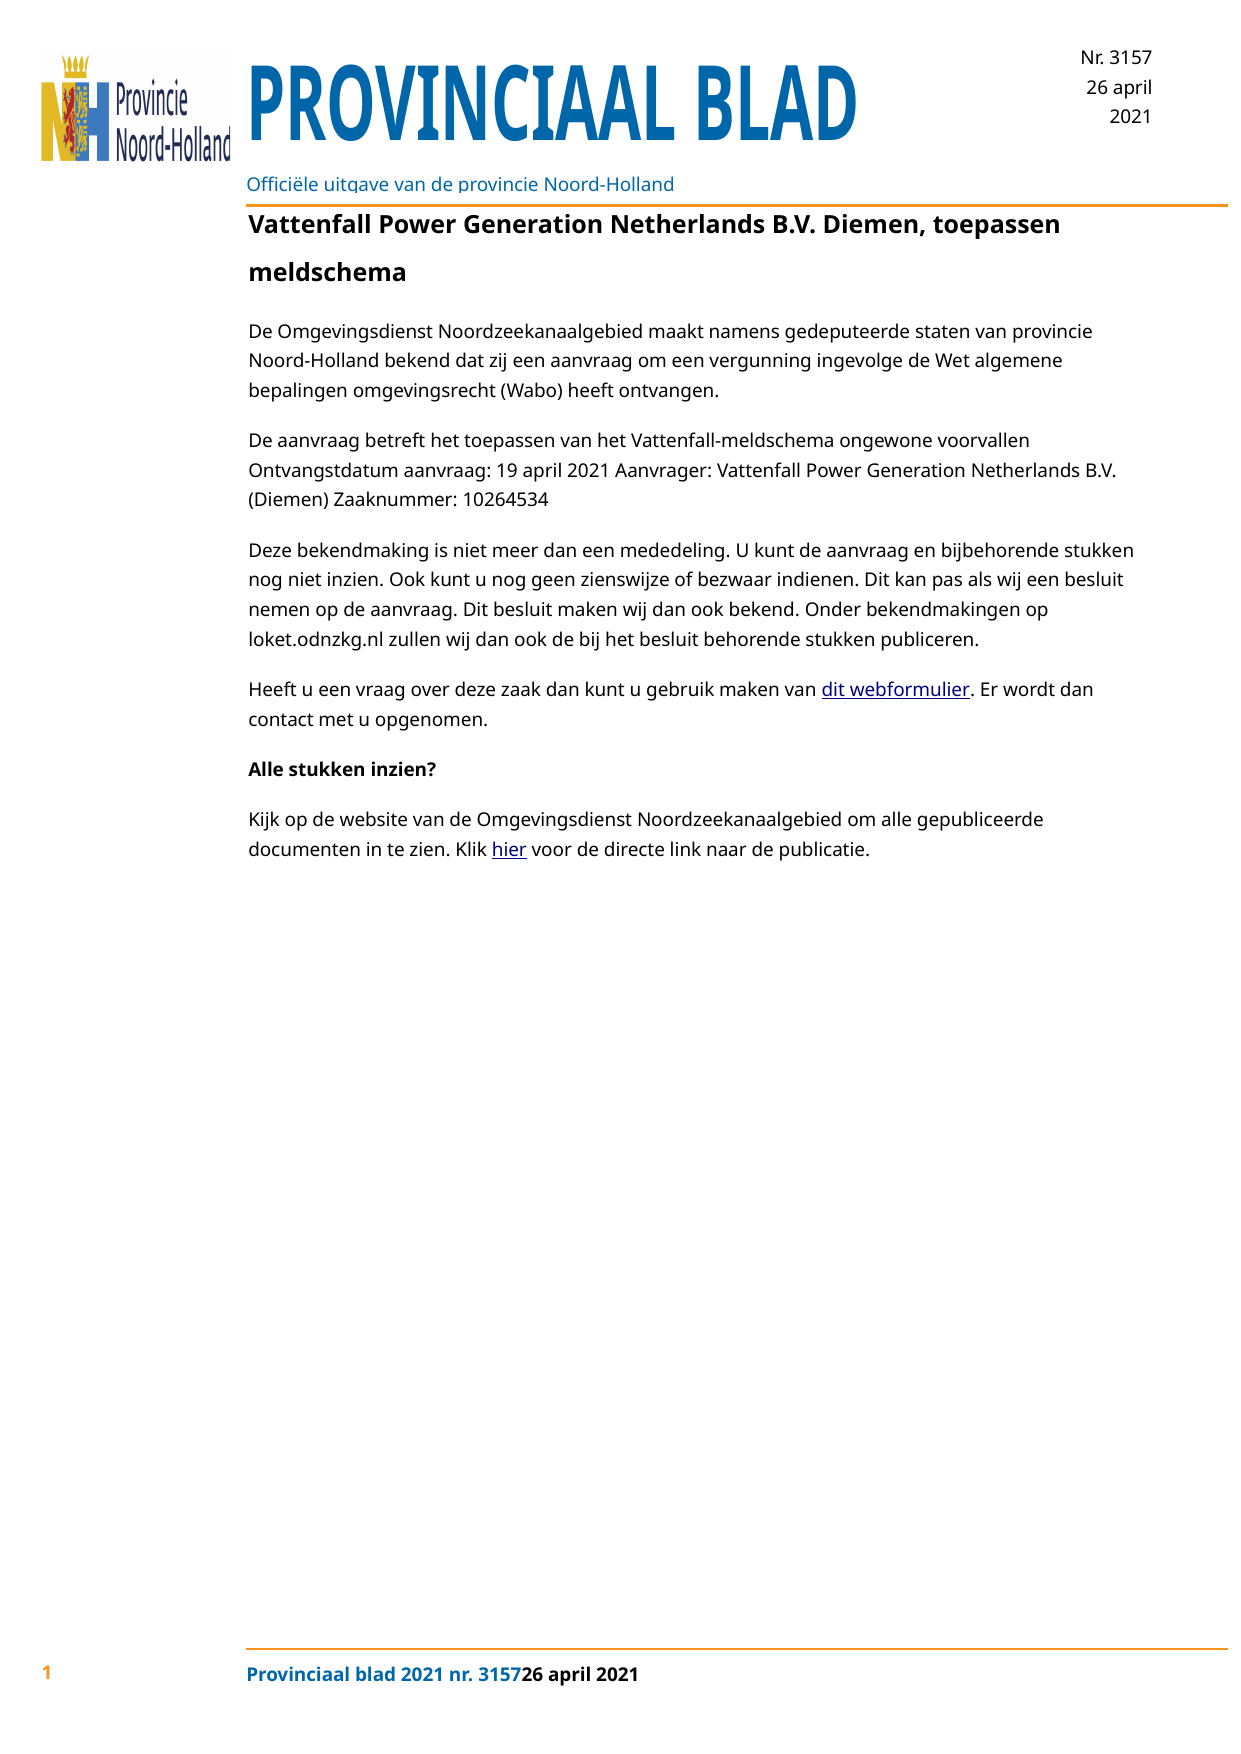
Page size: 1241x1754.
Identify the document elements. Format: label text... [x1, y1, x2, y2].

picture [41, 47, 231, 172]
text Alle stukken inzien? [248, 756, 1152, 782]
text Vattenfall Power Generation Netherlands B.V. Diemen, toepassen meldschema [248, 207, 1152, 288]
text De aanvraag betreft het toepassen van het Vattenfall-meldschema ongewone voorvallen Ontvangstdatum aanvraag: 19 april 2021 Aanvrager: Vattenfall Power Generation Netherlands B.V. (Diemen) Zaaknummer: 10264534 [248, 427, 1152, 512]
text Kijk op de website van de Omgevingsdienst Noordzeekanaalgebied om alle gepubliceerde documenten in te zien. Klik hier voor de directe link naar de publicatie. [248, 807, 1152, 862]
text Deze bekendmaking is niet meer dan een mededeling. U kunt de aanvraag en bijbehorende stukken nog niet inzien. Ook kunt u nog geen zienswijze of bezwaar indienen. Dit kan pas als wij een besluit nemen op de aanvraag. Dit besluit maken wij dan ook bekend. Onder bekendmakingen op loket.odnzkg.nl zullen wij dan ook de bij het besluit behorende stukken publiceren. [248, 537, 1152, 652]
text De Omgevingsdienst Noordzeekanaalgebied maakt namens gedeputeerde staten van provincie Noord-Holland bekend dat zij een aanvraag om een vergunning ingevolge de Wet algemene bepalingen omgevingsrecht (Wabo) heeft ontvangen. [248, 318, 1152, 403]
text Heeft u een vraag over deze zaak dan kunt u gebruik maken van dit webformulier. Er wordt dan contact met u opgenomen. [248, 676, 1152, 732]
